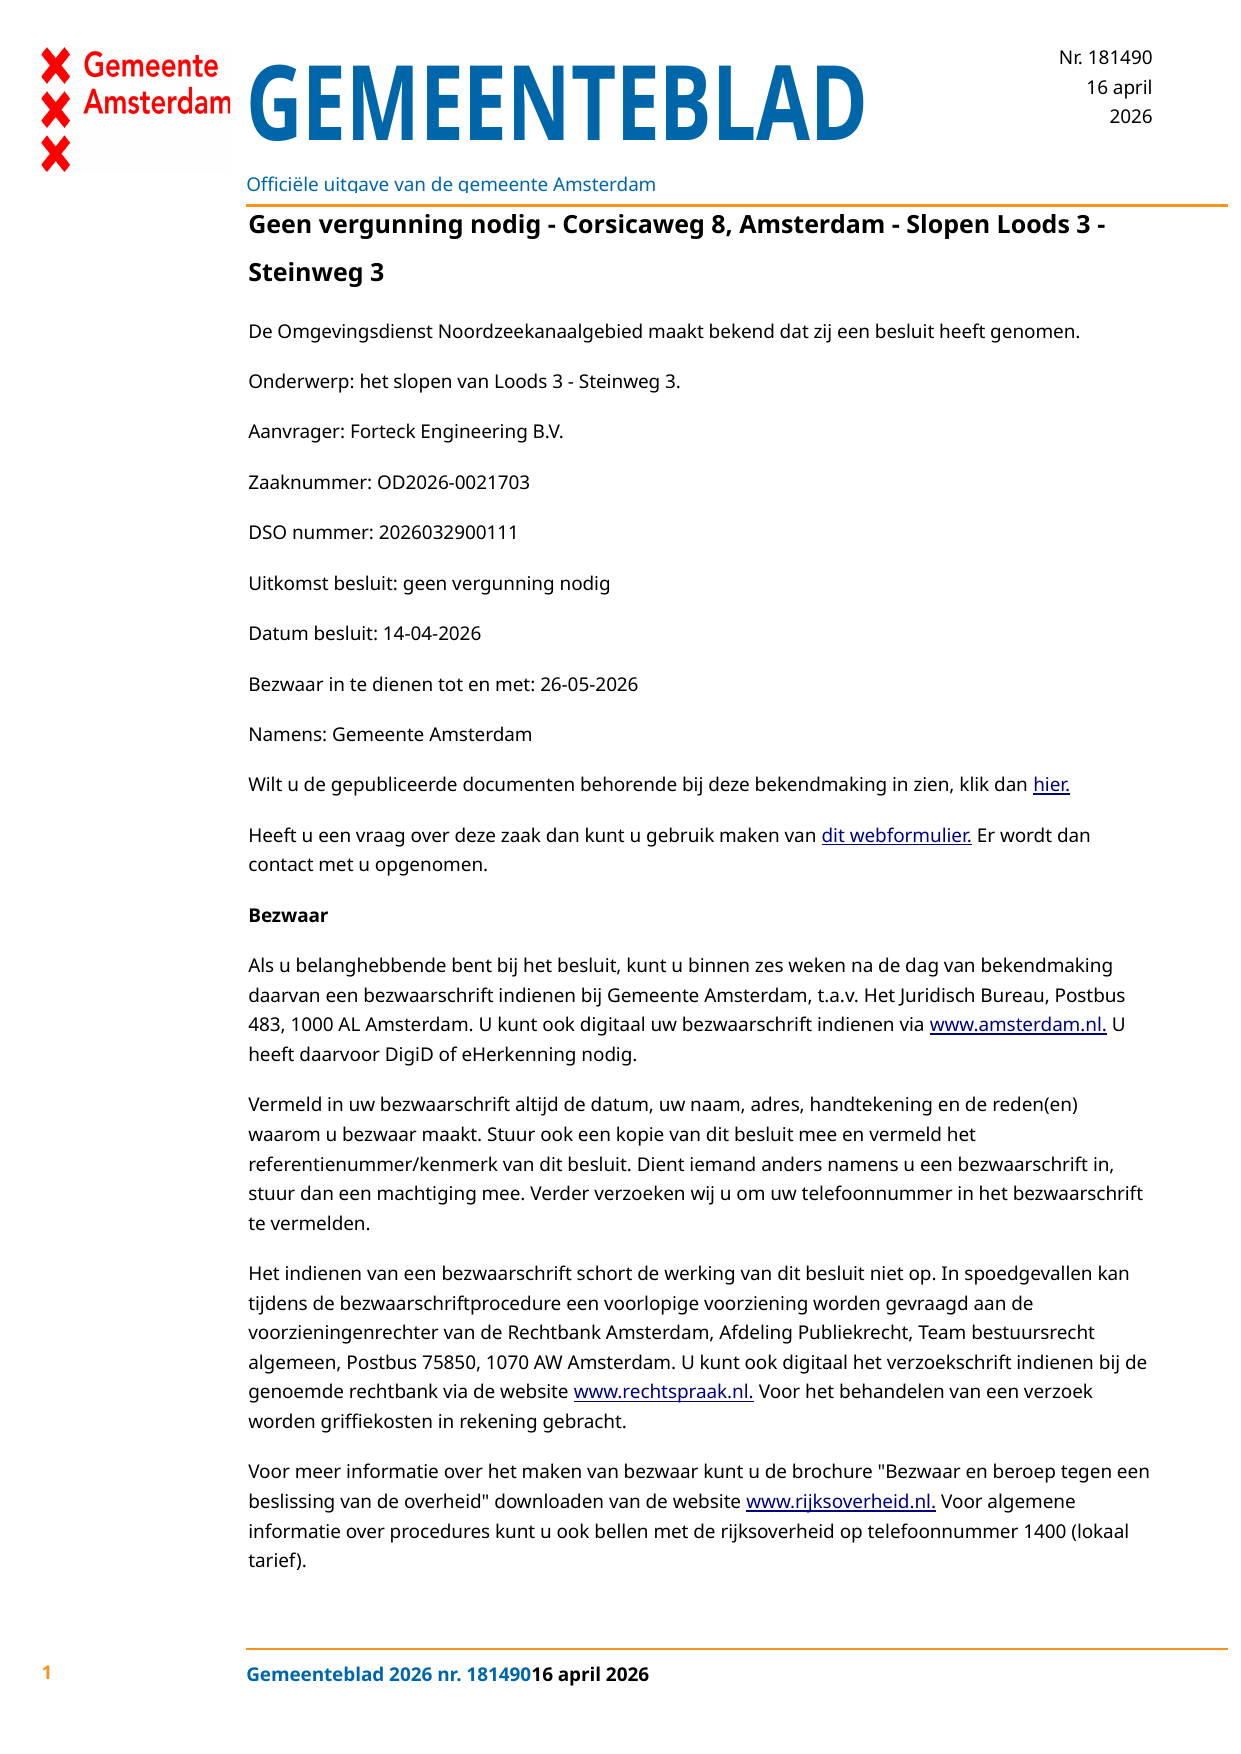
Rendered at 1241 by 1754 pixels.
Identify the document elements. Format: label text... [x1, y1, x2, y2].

picture [41, 47, 231, 172]
text Vermeld in uw bezwaarschrift altijd de datum, uw naam, adres, handtekening en de reden(en) waarom u bezwaar maakt. Stuur ook een kopie van dit besluit mee en vermeld het referentienummer/kenmerk van dit besluit. Dient iemand anders namens u een bezwaarschrift in, stuur dan een machtiging mee. Verder verzoeken wij u om uw telefoonnummer in het bezwaarschrift te vermelden. [248, 1092, 1152, 1236]
text Als u belanghebbende bent bij het besluit, kunt u binnen zes weken na de dag van bekendmaking daarvan een bezwaarschrift indienen bij Gemeente Amsterdam, t.a.v. Het Juridisch Bureau, Postbus 483, 1000 AL Amsterdam. U kunt ook digitaal uw bezwaarschrift indienen via www.amsterdam.nl. U heeft daarvoor DigiD of eHerkenning nodig. [248, 952, 1152, 1067]
text Bezwaar [248, 902, 1152, 928]
text Aanvrager: Forteck Engineering B.V. [248, 419, 1152, 444]
text Onderwerp: het slopen van Loods 3 - Steinweg 3. [248, 368, 1152, 394]
text Het indienen van een bezwaarschrift schort de werking van dit besluit niet op. In spoedgevallen kan tijdens de bezwaarschriftprocedure een voorlopige voorziening worden gevraagd aan de voorzieningenrechter van de Rechtbank Amsterdam, Afdeling Publiekrecht, Team bestuursrecht algemeen, Postbus 75850, 1070 AW Amsterdam. U kunt ook digitaal het verzoekschrift indienen bij de genoemde rechtbank via de website www.rechtspraak.nl. Voor het behandelen van een verzoek worden griffiekosten in rekening gebracht. [248, 1260, 1152, 1434]
text Bezwaar in te dienen tot en met: 26-05-2026 [248, 671, 1152, 697]
text Datum besluit: 14-04-2026 [248, 620, 1152, 646]
text Zaaknummer: OD2026-0021703 [248, 469, 1152, 495]
text DSO nummer: 2026032900111 [248, 519, 1152, 545]
text Uitkomst besluit: geen vergunning nodig [248, 570, 1152, 596]
text Wilt u de gepubliceerde documenten behorende bij deze bekendmaking in zien, klik dan hier. [248, 772, 1152, 797]
text Geen vergunning nodig - Corsicaweg 8, Amsterdam - Slopen Loods 3 - Steinweg 3 [248, 207, 1152, 288]
text Heeft u een vraag over deze zaak dan kunt u gebruik maken van dit webformulier. Er wordt dan contact met u opgenomen. [248, 822, 1152, 877]
text Namens: Gemeente Amsterdam [248, 721, 1152, 747]
text Voor meer informatie over het maken van bezwaar kunt u de brochure "Bezwaar en beroep tegen een beslissing van de overheid" downloaden van de website www.rijksoverheid.nl. Voor algemene informatie over procedures kunt u ook bellen met de rijksoverheid op telefoonnummer 1400 (lokaal tarief). [248, 1459, 1152, 1573]
text De Omgevingsdienst Noordzeekanaalgebied maakt bekend dat zij een besluit heeft genomen. [248, 318, 1152, 344]
